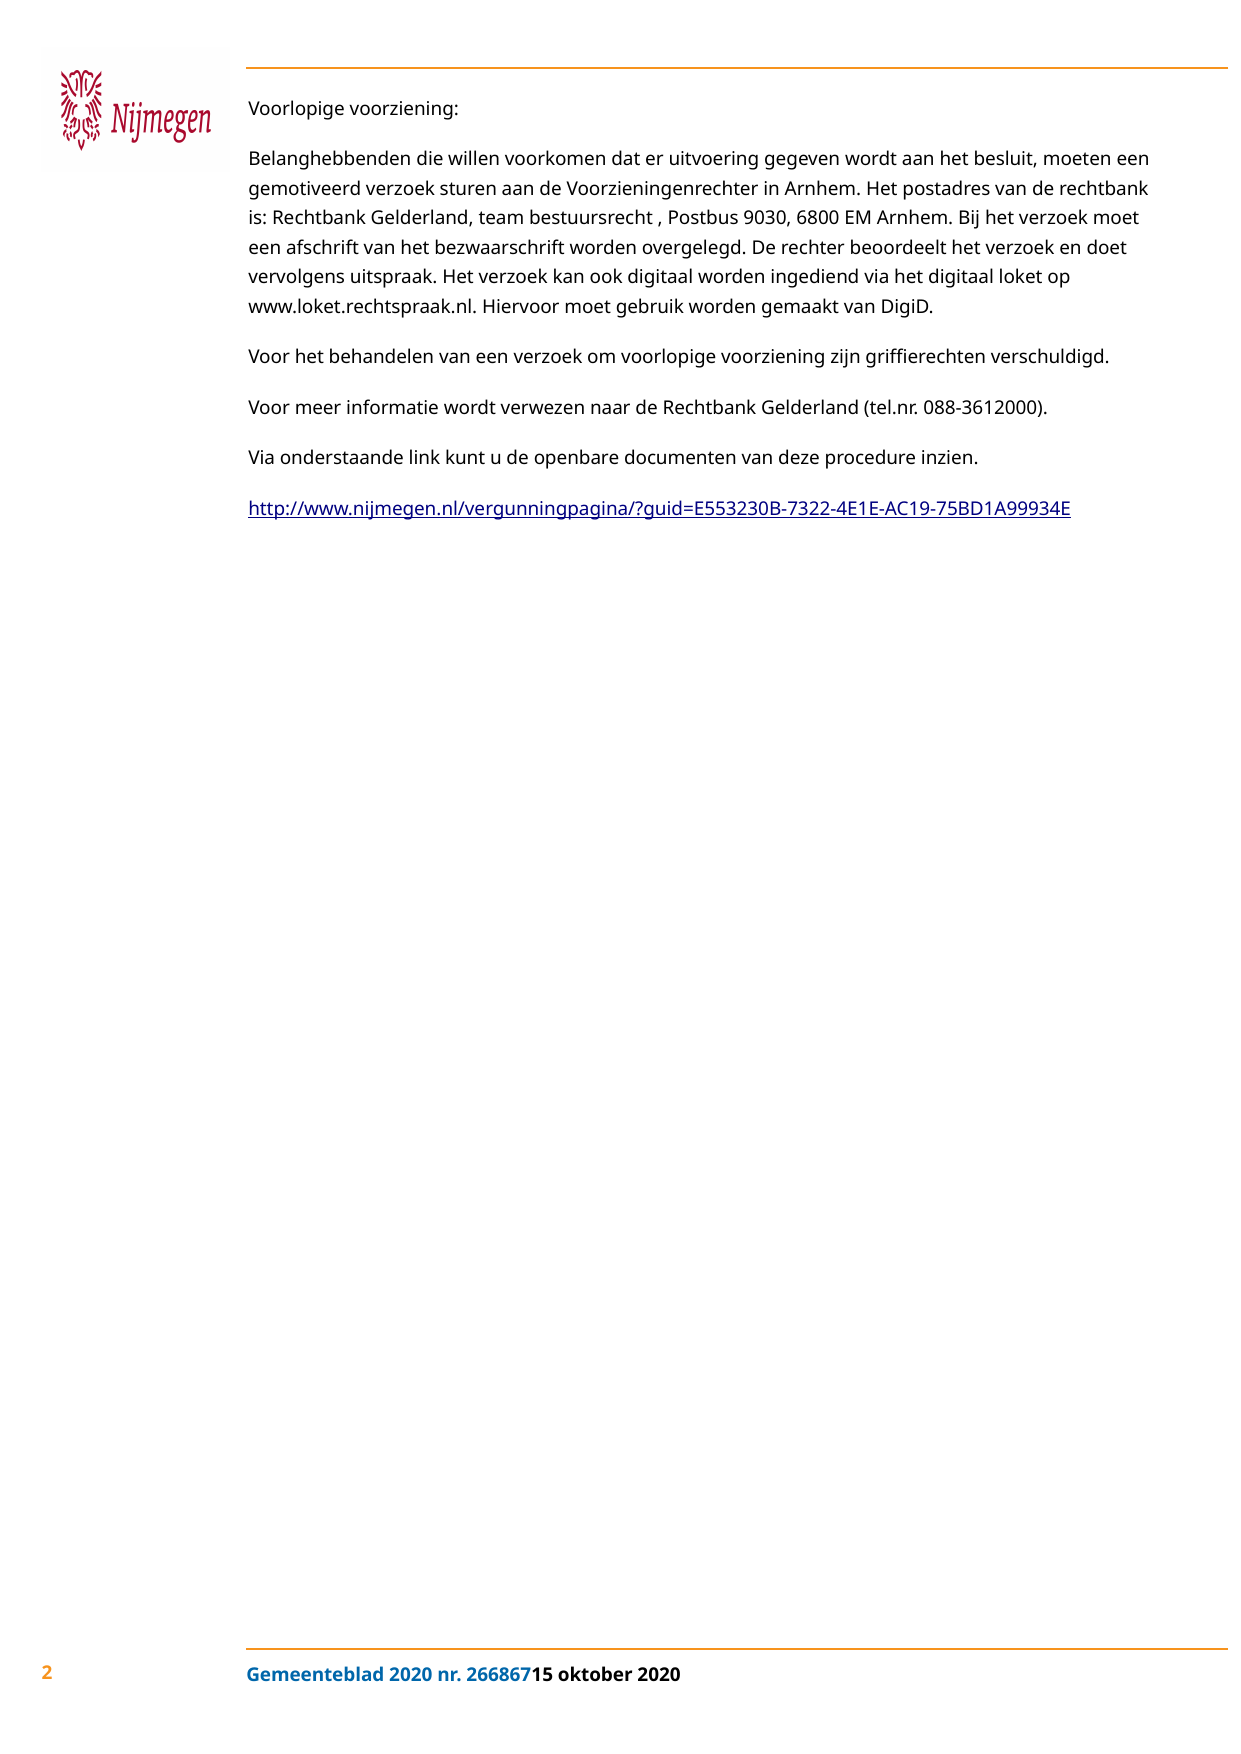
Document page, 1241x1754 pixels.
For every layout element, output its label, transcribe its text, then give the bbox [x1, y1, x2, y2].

picture [41, 47, 231, 172]
text http://www.nijmegen.nl/vergunningpagina/?guid=E553230B-7322-4E1E-AC19-75BD1A99934E [248, 495, 1152, 521]
text Belanghebbenden die willen voorkomen dat er uitvoering gegeven wordt aan het besluit, moeten een gemotiveerd verzoek sturen aan de Voorzieningenrechter in Arnhem. Het postadres van de rechtbank is: Rechtbank Gelderland, team bestuursrecht , Postbus 9030, 6800 EM Arnhem. Bij het verzoek moet een afschrift van het bezwaarschrift worden overgelegd. De rechter beoordeelt het verzoek en doet vervolgens uitspraak. Het verzoek kan ook digitaal worden ingediend via het digitaal loket op www.loket.rechtspraak.nl. Hiervoor moet gebruik worden gemaakt van DigiD. [248, 145, 1152, 319]
text Voor het behandelen van een verzoek om voorlopige voorziening zijn griffierechten verschuldigd. [248, 343, 1152, 369]
text Voor meer informatie wordt verwezen naar de Rechtbank Gelderland (tel.nr. 088-3612000). [248, 394, 1152, 420]
text Via onderstaande link kunt u de openbare documenten van deze procedure inzien. [248, 444, 1152, 470]
text Voorlopige voorziening: [248, 95, 1152, 121]
